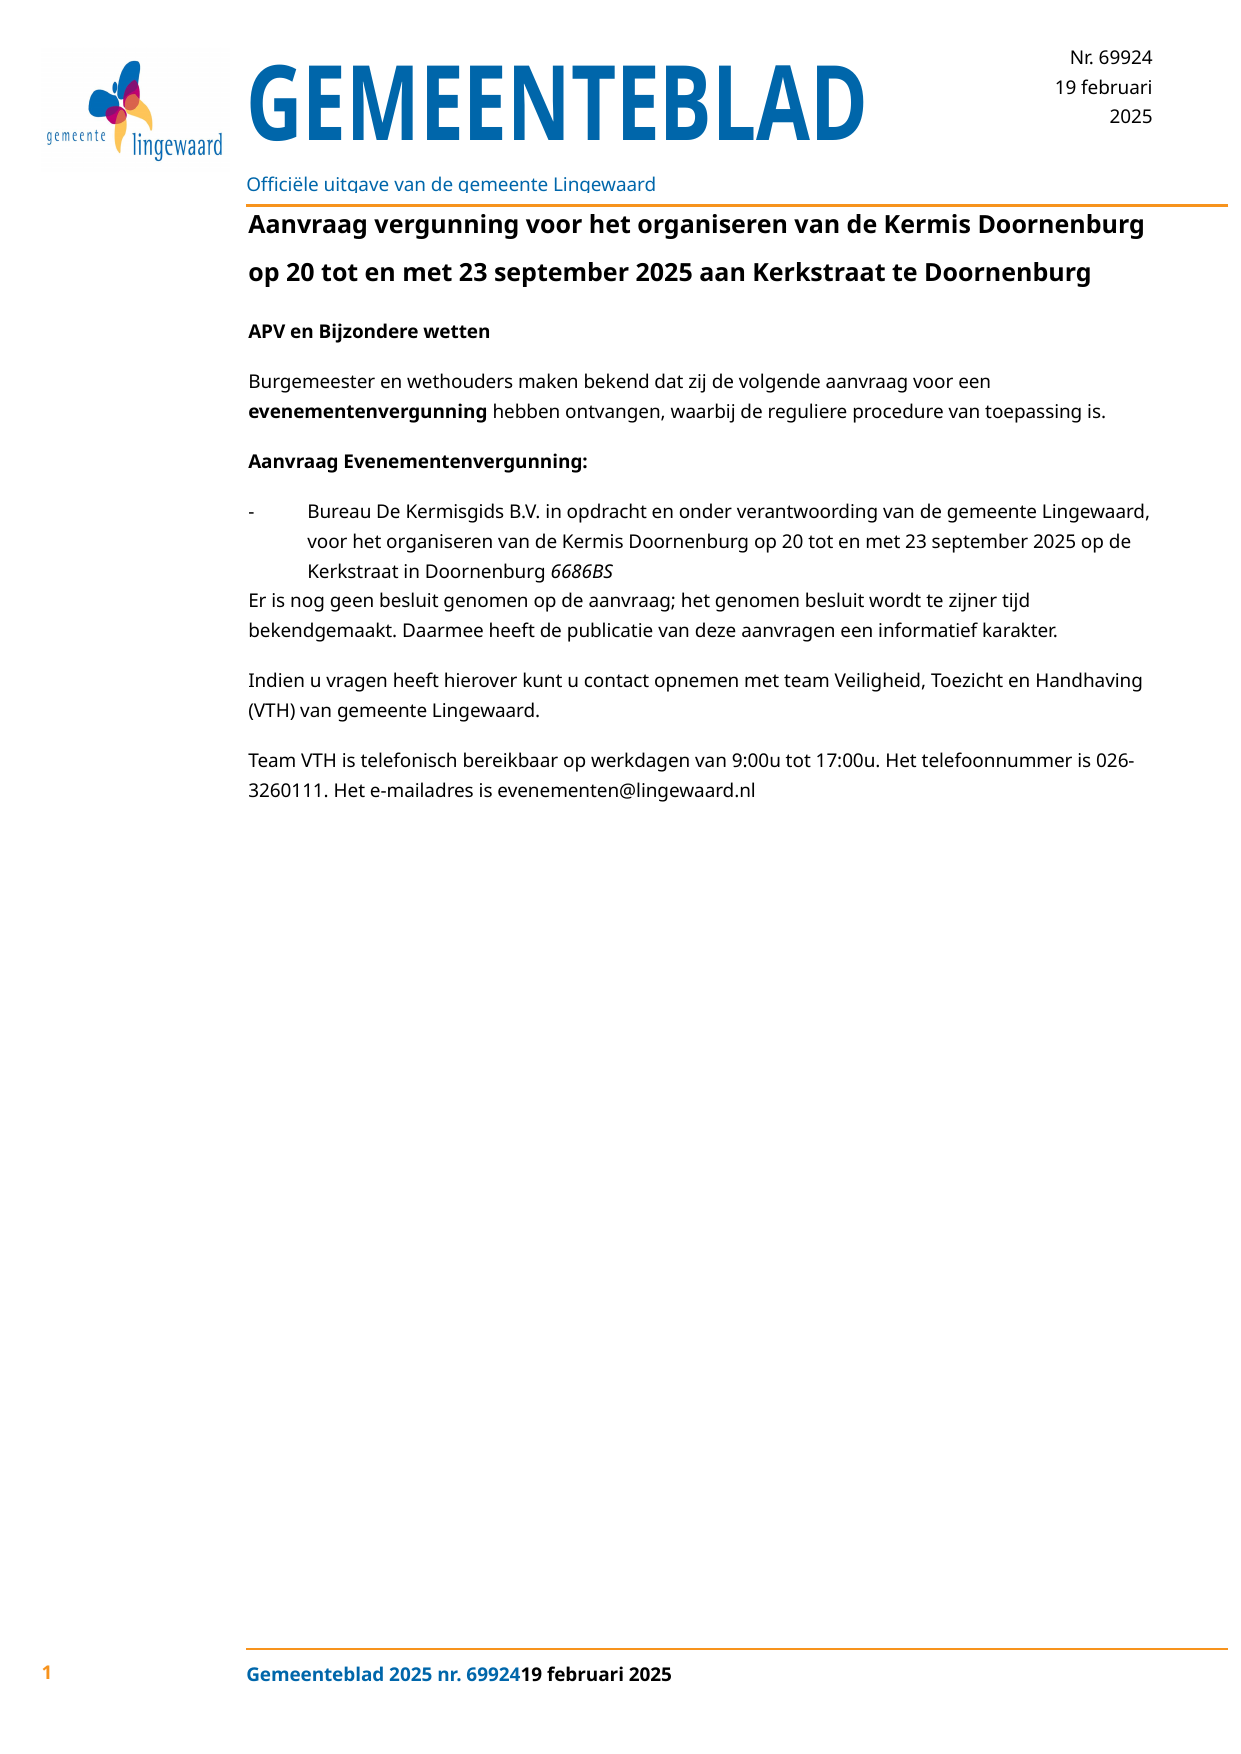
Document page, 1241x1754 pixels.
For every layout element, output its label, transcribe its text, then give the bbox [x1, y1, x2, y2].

text Er is nog geen besluit genomen op de aanvraag; het genomen besluit wordt te zijner tijd bekendgemaakt. Daarmee heeft de publicatie van deze aanvragen een informatief karakter. [248, 587, 1152, 643]
picture [41, 47, 231, 172]
text APV en Bijzondere wetten [248, 318, 1152, 344]
text Indien u vragen heeft hierover kunt u contact opnemen met team Veiligheid, Toezicht en Handhaving (VTH) van gemeente Lingewaard. [248, 667, 1152, 723]
list Bureau De Kermisgids B.V. in opdracht en onder verantwoording van de gemeente Lingewaard, voor het organiseren van de Kermis Doornenburg op 20 tot en met 23 september 2025 op de Kerkstraat in Doornenburg 6686BS [248, 499, 1152, 584]
text Aanvraag Evenementenvergunning: [248, 448, 1152, 474]
text Burgemeester en wethouders maken bekend dat zij de volgende aanvraag voor een evenementenvergunning hebben ontvangen, waarbij de reguliere procedure van toepassing is. [248, 368, 1152, 424]
text Team VTH is telefonisch bereikbaar op werkdagen van 9:00u tot 17:00u. Het telefoonnummer is 026-3260111. Het e-mailadres is evenementen@lingewaard.nl [248, 747, 1152, 803]
text Aanvraag vergunning voor het organiseren van de Kermis Doornenburg op 20 tot en met 23 september 2025 aan Kerkstraat te Doornenburg [248, 207, 1152, 288]
